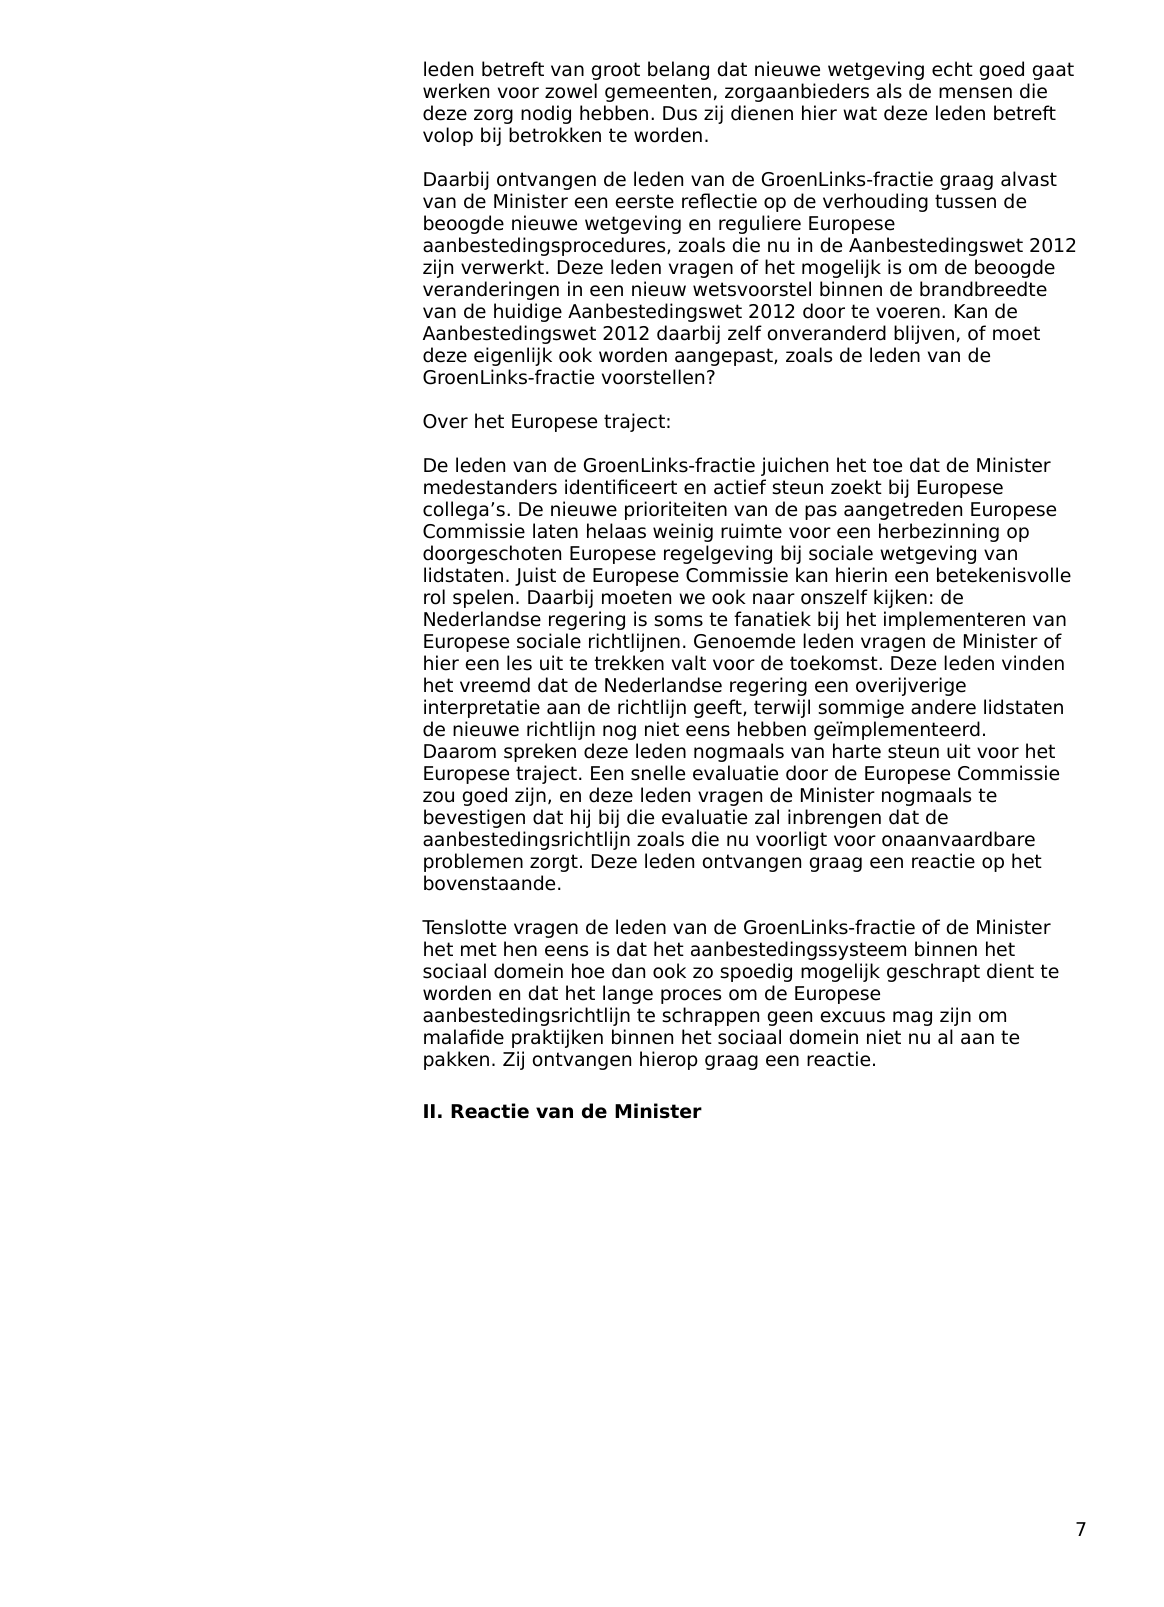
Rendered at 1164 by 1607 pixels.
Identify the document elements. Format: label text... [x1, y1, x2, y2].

text Over het Europese traject: [422, 411, 1087, 433]
text De leden van de GroenLinks-fractie juichen het toe dat de Minister medestanders identificeert en actief steun zoekt bij Europese collega’s. De nieuwe prioriteiten van de pas aangetreden Europese Commissie laten helaas weinig ruimte voor een herbezinning op doorgeschoten Europese regelgeving bij sociale wetgeving van lidstaten. Juist de Europese Commissie kan hierin een betekenisvolle rol spelen. Daarbij moeten we ook naar onszelf kijken: de Nederlandse regering is soms te fanatiek bij het implementeren van Europese sociale richtlijnen. Genoemde leden vragen de Minister of hier een les uit te trekken valt voor de toekomst. Deze leden vinden het vreemd dat de Nederlandse regering een overijverige interpretatie aan de richtlijn geeft, terwijl sommige andere lidstaten de nieuwe richtlijn nog niet eens hebben geïmplementeerd. [422, 455, 1087, 741]
subtitle II. Reactie van de Minister [422, 1101, 1087, 1123]
text Daarbij ontvangen de leden van de GroenLinks-fractie graag alvast van de Minister een eerste reflectie op de verhouding tussen de beoogde nieuwe wetgeving en reguliere Europese aanbestedingsprocedures, zoals die nu in de Aanbestedingswet 2012 zijn verwerkt. Deze leden vragen of het mogelijk is om de beoogde veranderingen in een nieuw wetsvoorstel binnen de brandbreedte van de huidige Aanbestedingswet 2012 door te voeren. Kan de Aanbestedingswet 2012 daarbij zelf onveranderd blijven, of moet deze eigenlijk ook worden aangepast, zoals de leden van de GroenLinks-fractie voorstellen? [422, 169, 1087, 389]
text Tenslotte vragen de leden van de GroenLinks-fractie of de Minister het met hen eens is dat het aanbestedingssysteem binnen het sociaal domein hoe dan ook zo spoedig mogelijk geschrapt dient te worden en dat het lange proces om de Europese aanbestedingsrichtlijn te schrappen geen excuus mag zijn om malafide praktijken binnen het sociaal domein niet nu al aan te pakken. Zij ontvangen hierop graag een reactie. [422, 917, 1087, 1071]
text leden betreft van groot belang dat nieuwe wetgeving echt goed gaat werken voor zowel gemeenten, zorgaanbieders als de mensen die deze zorg nodig hebben. Dus zij dienen hier wat deze leden betreft volop bij betrokken te worden. [422, 59, 1087, 147]
text Daarom spreken deze leden nogmaals van harte steun uit voor het Europese traject. Een snelle evaluatie door de Europese Commissie zou goed zijn, en deze leden vragen de Minister nogmaals te bevestigen dat hij bij die evaluatie zal inbrengen dat de aanbestedingsrichtlijn zoals die nu voorligt voor onaanvaardbare problemen zorgt. Deze leden ontvangen graag een reactie op het bovenstaande. [422, 741, 1087, 895]
